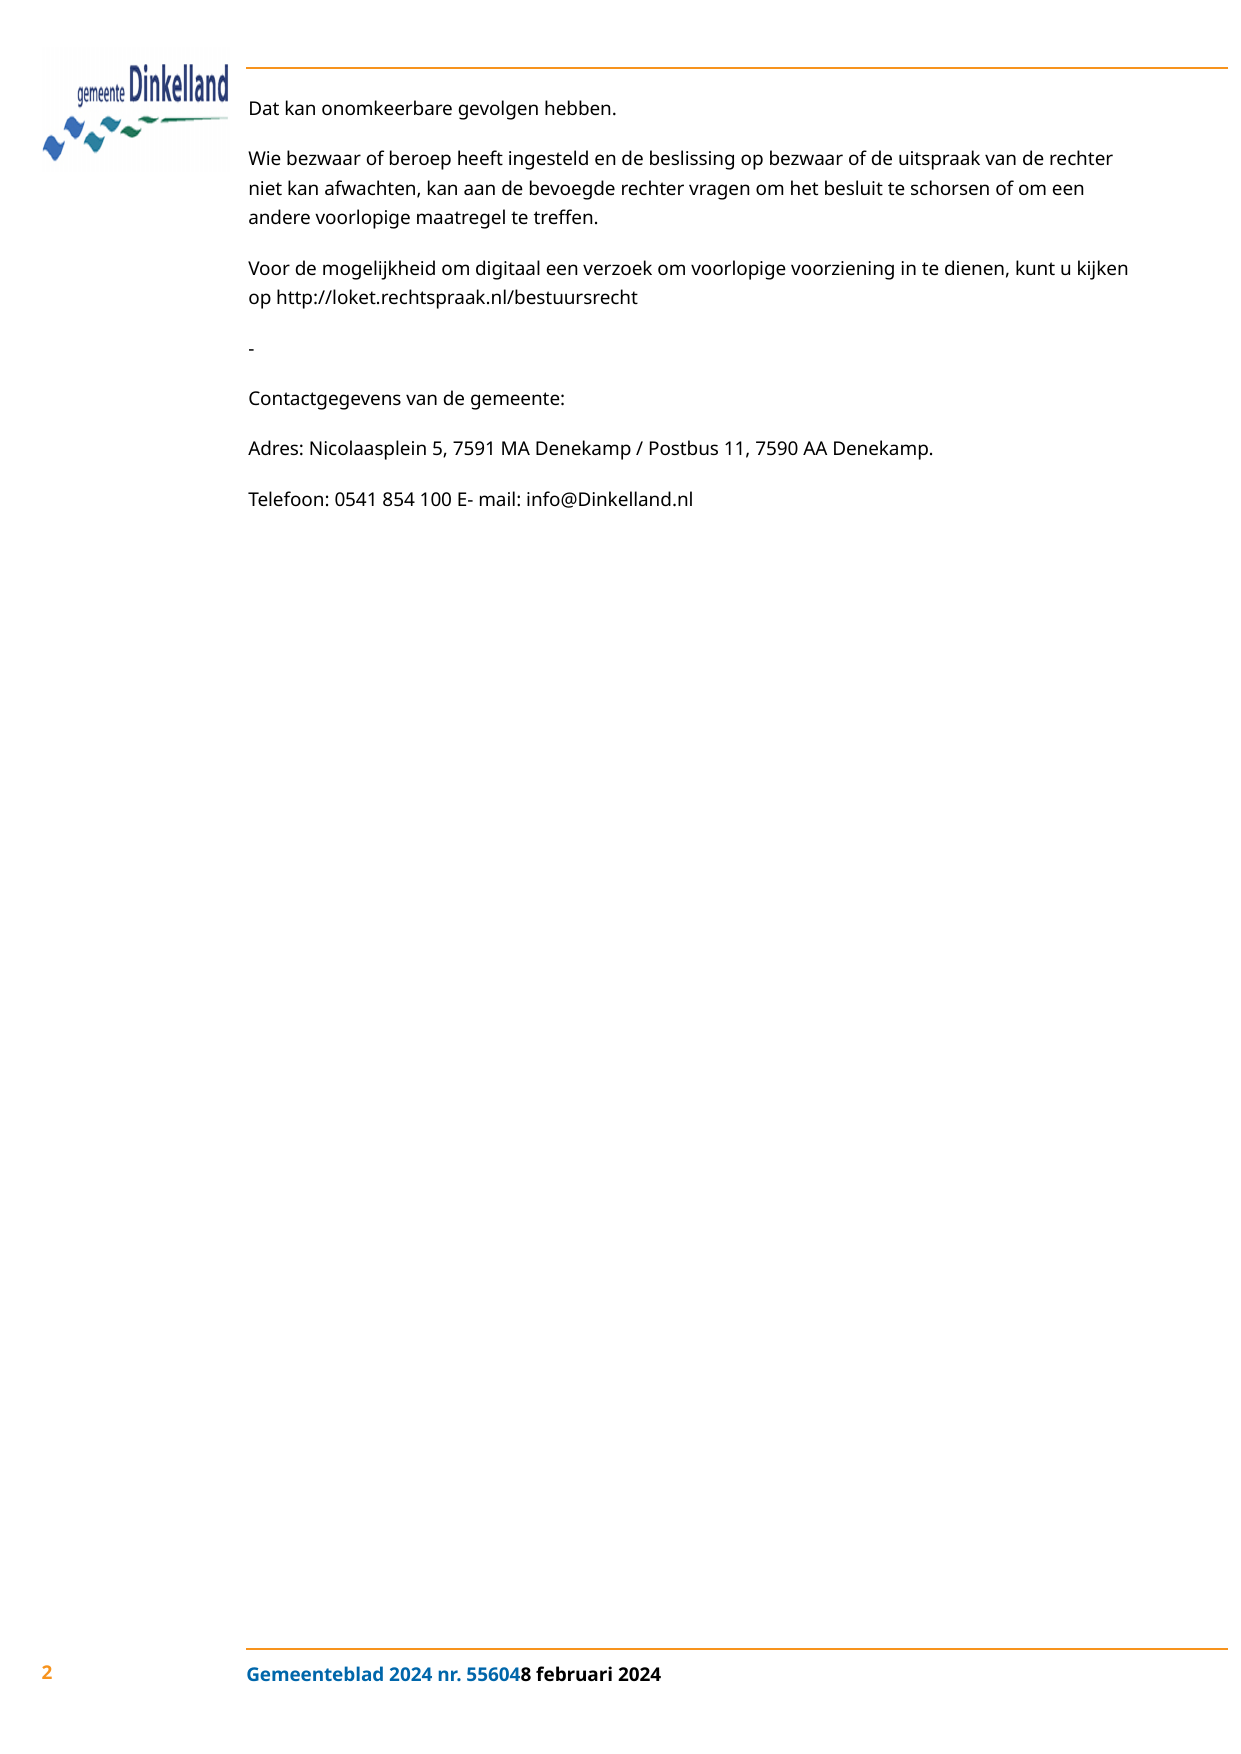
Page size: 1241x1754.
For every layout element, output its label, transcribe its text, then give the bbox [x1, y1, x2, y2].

text Wie bezwaar of beroep heeft ingesteld en de beslissing op bezwaar of de uitspraak van de rechter niet kan afwachten, kan aan de bevoegde rechter vragen om het besluit te schorsen of om een andere voorlopige maatregel te treffen. [248, 145, 1152, 230]
text Adres: Nicolaasplein 5, 7591 MA Denekamp / Postbus 11, 7590 AA Denekamp. [248, 436, 1152, 461]
text Dat kan onomkeerbare gevolgen hebben. [248, 95, 1152, 121]
text Telefoon: 0541 854 100 E- mail: info@Dinkelland.nl [248, 486, 1152, 512]
picture [41, 47, 231, 172]
text Voor de mogelijkheid om digitaal een verzoek om voorlopige voorziening in te dienen, kunt u kijken op http://loket.rechtspraak.nl/bestuursrecht [248, 255, 1152, 310]
text - [248, 335, 1152, 361]
text Contactgegevens van de gemeente: [248, 385, 1152, 411]
